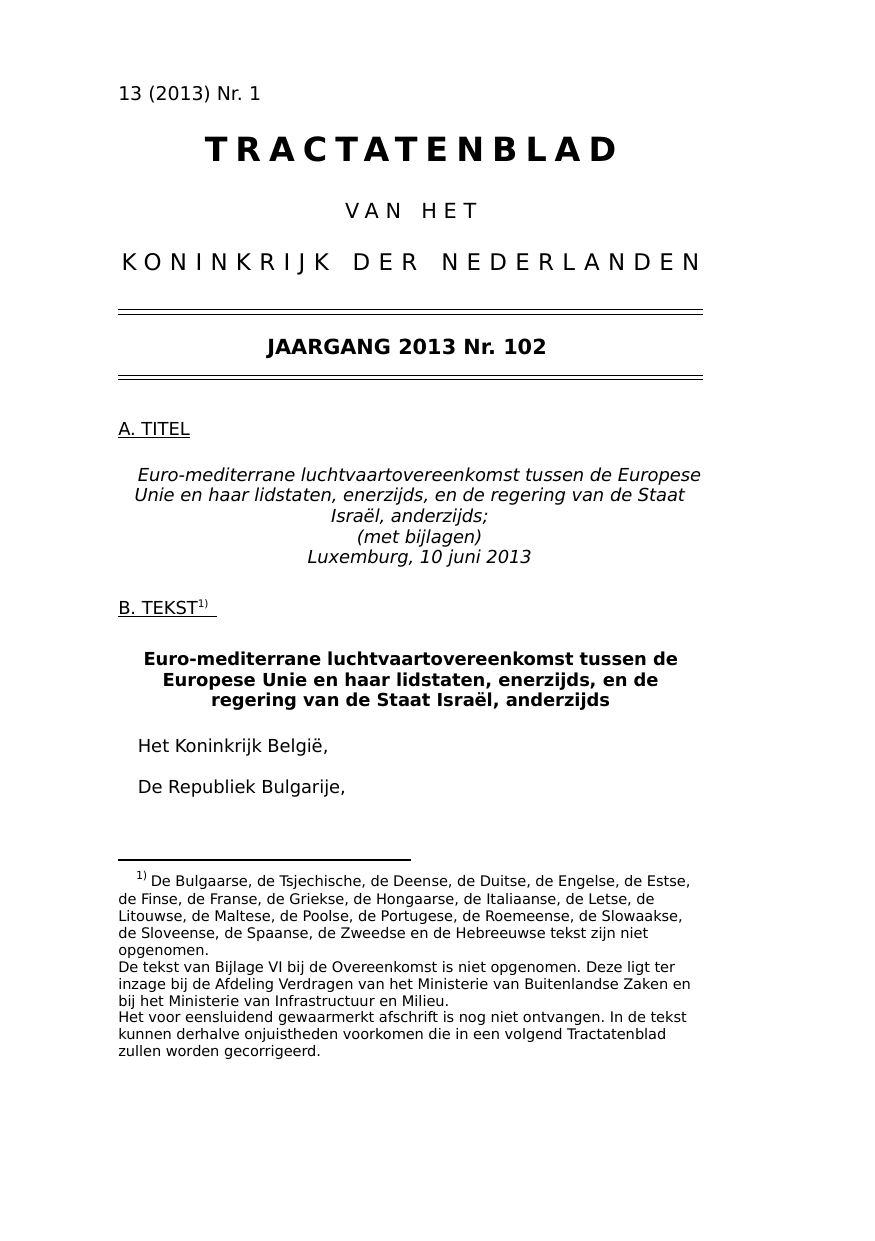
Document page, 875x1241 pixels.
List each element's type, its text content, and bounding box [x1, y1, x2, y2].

text Het voor eensluidend gewaarmerkt afschrift is nog niet ontvangen. In de tekst kunnen derhalve onjuistheden voorkomen die in een volgend Tractatenblad zullen worden gecorrigeerd. [118, 1009, 703, 1060]
text VAN HET [118, 199, 703, 223]
subtitle A. TITEL [118, 419, 703, 439]
text De tekst van Bijlage VI bij de Overeenkomst is niet opgenomen. Deze ligt ter inzage bij de Afdeling Verdragen van het Ministerie van Buitenlandse Zaken en bij het Ministerie van Infrastructuur en Milieu. [118, 959, 703, 1009]
subtitle Euro-mediterrane luchtvaartovereenkomst tussen de Europese Unie en haar lidstaten, enerzijds, en de regering van de Staat Israël, anderzijds [118, 649, 703, 711]
text Luxemburg, 10 juni 2013 [118, 547, 703, 568]
text De Republiek Bulgarije, [118, 777, 703, 797]
text Het Koninkrijk België, [118, 736, 703, 757]
text JAARGANG 2013 Nr. 102 [118, 335, 703, 359]
subtitle B. TEKST [118, 598, 703, 619]
text (met bijlagen) [118, 527, 703, 547]
text 13 (2013) Nr. 1 [118, 83, 703, 105]
text KONINKRIJK DER NEDERLANDEN [118, 249, 703, 276]
text Euro-mediterrane luchtvaartovereenkomst tussen de Europese Unie en haar lidstaten, enerzijds, en de regering van de Staat Israël, anderzijds; [118, 464, 703, 527]
text TRACTATENBLAD [118, 130, 703, 169]
text De Bulgaarse, de Tsjechische, de Deense, de Duitse, de Engelse, de Estse, de Finse, de Franse, de Griekse, de Hongaarse, de Italiaanse, de Letse, de Litouwse, de Maltese, de Poolse, de Portugese, de Roemeense, de Slowaakse, de Sloveense, de Spaanse, de Zweedse en de Hebreeuwse tekst zijn niet opgenomen. [118, 869, 703, 959]
